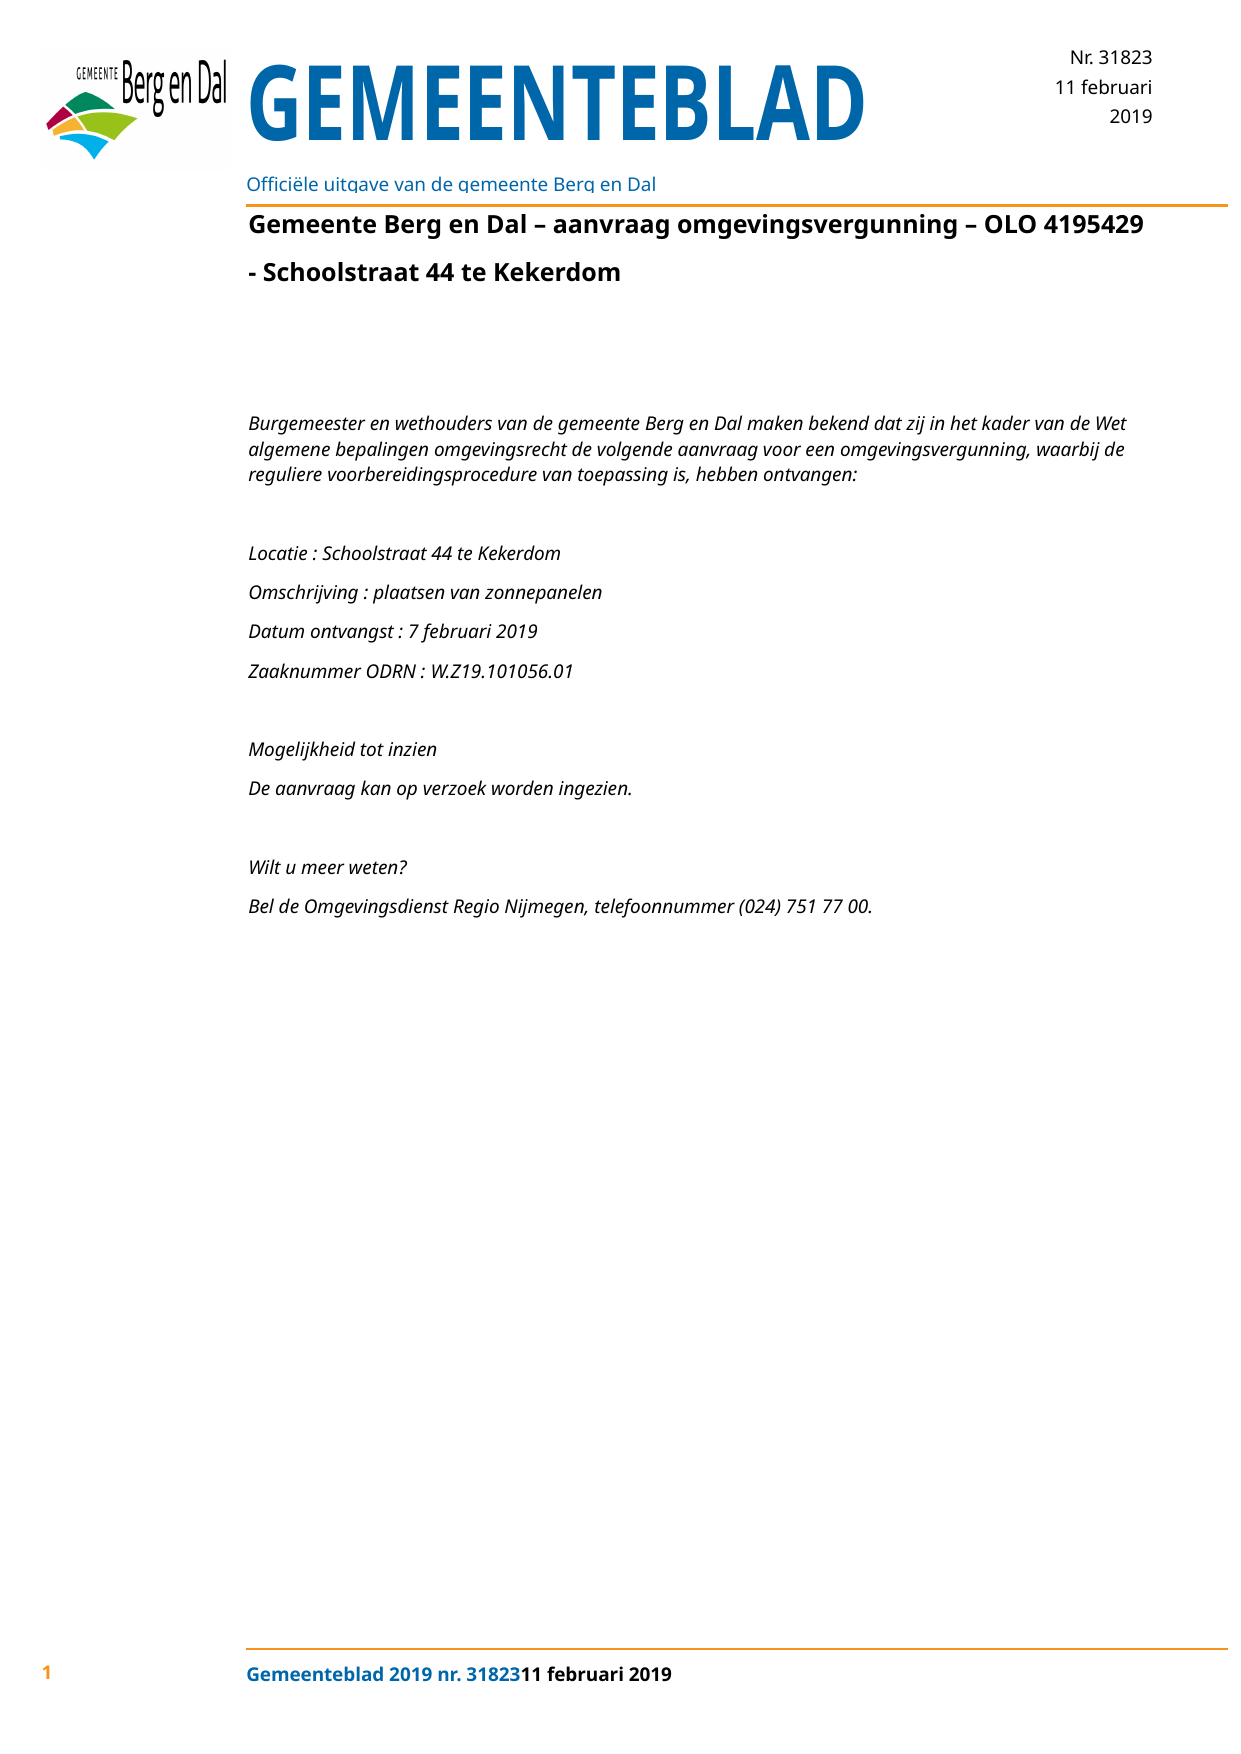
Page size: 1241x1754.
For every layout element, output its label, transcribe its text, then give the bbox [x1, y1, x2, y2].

picture [41, 47, 231, 172]
text De aanvraag kan op verzoek worden ingezien. [248, 776, 1152, 801]
text Datum ontvangst : 7 februari 2019 [248, 618, 1152, 644]
text Zaaknummer ODRN : W.Z19.101056.01 [248, 658, 1152, 683]
text Wilt u meer weten? [248, 854, 1152, 880]
text Mogelijkheid tot inzien [248, 736, 1152, 762]
text Omschrijving : plaatsen van zonnepanelen [248, 579, 1152, 605]
text Gemeente Berg en Dal – aanvraag omgevingsvergunning – OLO 4195429 - Schoolstraat 44 te Kekerdom [248, 207, 1152, 288]
text Burgemeester en wethouders van de gemeente Berg en Dal maken bekend dat zij in het kader van de Wet algemene bepalingen omgevingsrecht de volgende aanvraag voor een omgevingsvergunning, waarbij de reguliere voorbereidingsprocedure van toepassing is, hebben ontvangen: [248, 410, 1152, 487]
text Bel de Omgevingsdienst Regio Nijmegen, telefoonnummer (024) 751 77 00. [248, 893, 1152, 919]
text Locatie : Schoolstraat 44 te Kekerdom [248, 540, 1152, 566]
